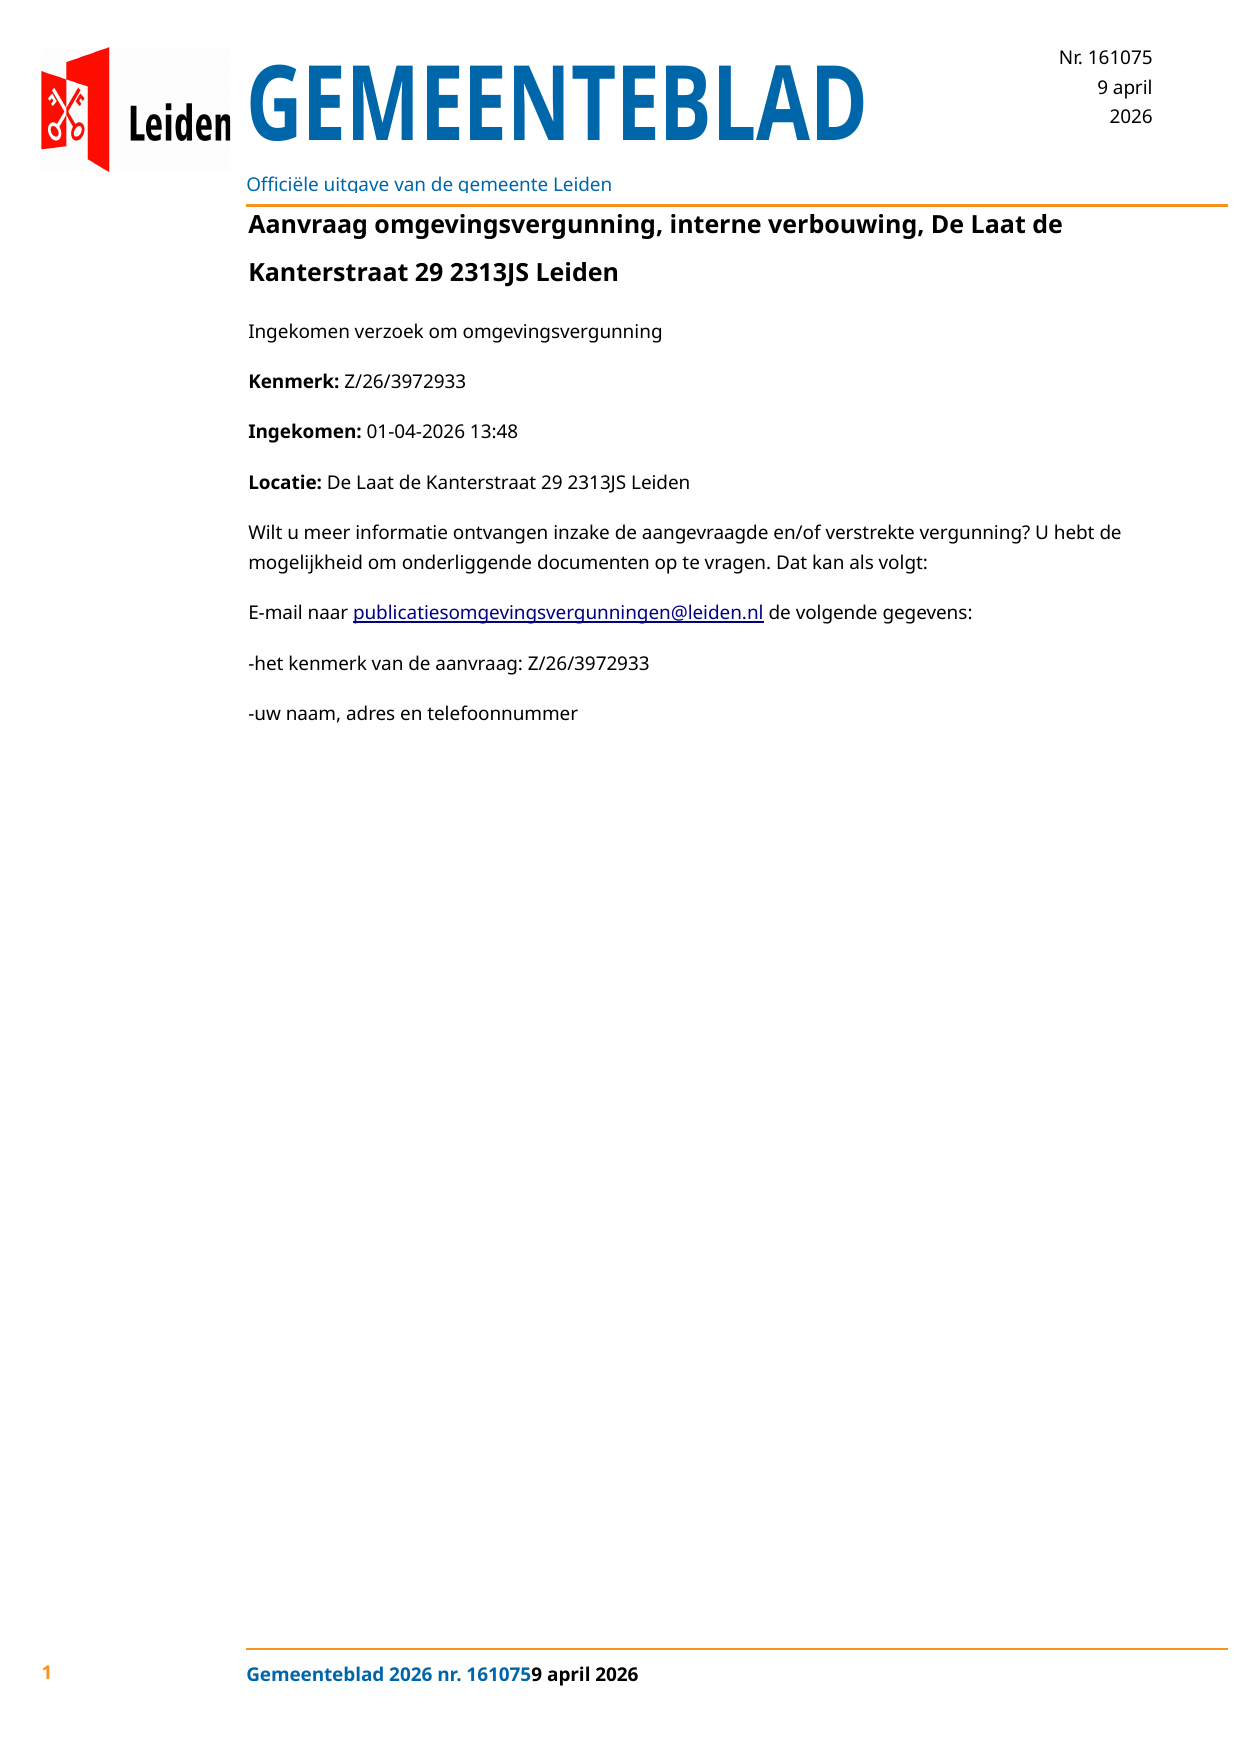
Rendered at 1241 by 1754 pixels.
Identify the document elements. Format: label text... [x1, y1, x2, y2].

text Aanvraag omgevingsvergunning, interne verbouwing, De Laat de Kanterstraat 29 2313JS Leiden [248, 207, 1152, 288]
picture [41, 47, 231, 172]
text E-mail naar publicatiesomgevingsvergunningen@leiden.nl de volgende gegevens: [248, 599, 1152, 625]
text -uw naam, adres en telefoonnummer [248, 700, 1152, 726]
text -het kenmerk van de aanvraag: Z/26/3972933 [248, 650, 1152, 676]
text Ingekomen verzoek om omgevingsvergunning [248, 318, 1152, 344]
text Locatie: De Laat de Kanterstraat 29 2313JS Leiden [248, 469, 1152, 495]
text Kenmerk: Z/26/3972933 [248, 368, 1152, 394]
text Wilt u meer informatie ontvangen inzake de aangevraagde en/of verstrekte vergunning? U hebt de mogelijkheid om onderliggende documenten op te vragen. Dat kan als volgt: [248, 519, 1152, 575]
text Ingekomen: 01-04-2026 13:48 [248, 419, 1152, 444]
